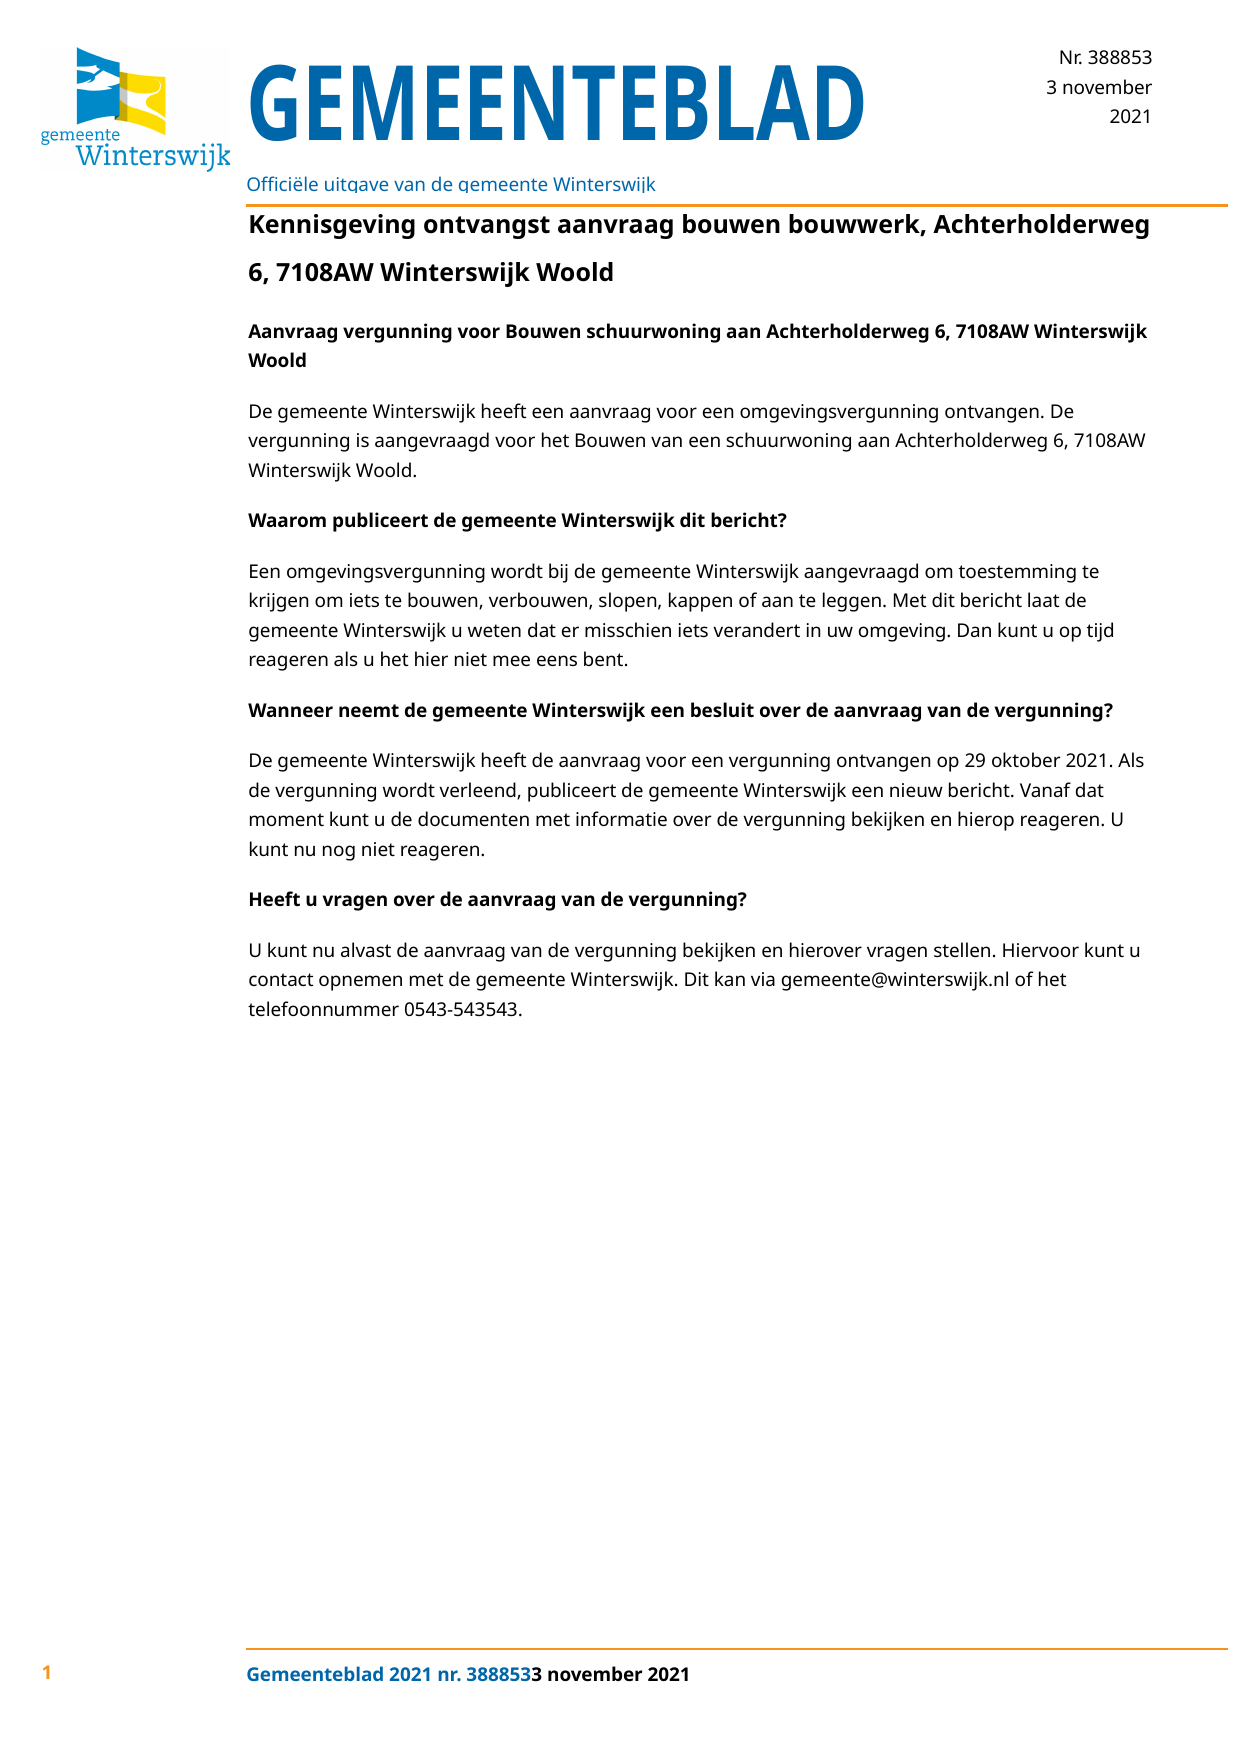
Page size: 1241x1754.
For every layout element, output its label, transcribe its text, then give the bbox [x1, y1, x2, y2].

text Waarom publiceert de gemeente Winterswijk dit bericht? [248, 507, 1152, 533]
text Aanvraag vergunning voor Bouwen schuurwoning aan Achterholderweg 6, 7108AW Winterswijk Woold [248, 318, 1152, 373]
text U kunt nu alvast de aanvraag van de vergunning bekijken en hierover vragen stellen. Hiervoor kunt u contact opnemen met de gemeente Winterswijk. Dit kan via gemeente@winterswijk.nl of het telefoonnummer 0543-543543. [248, 937, 1152, 1022]
picture [41, 47, 231, 172]
text Een omgevingsvergunning wordt bij de gemeente Winterswijk aangevraagd om toestemming te krijgen om iets te bouwen, verbouwen, slopen, kappen of aan te leggen. Met dit bericht laat de gemeente Winterswijk u weten dat er misschien iets verandert in uw omgeving. Dan kunt u op tijd reageren als u het hier niet mee eens bent. [248, 558, 1152, 672]
text Kennisgeving ontvangst aanvraag bouwen bouwwerk, Achterholderweg 6, 7108AW Winterswijk Woold [248, 207, 1152, 288]
text Heeft u vragen over de aanvraag van de vergunning? [248, 887, 1152, 912]
picture [225, 153, 231, 162]
text De gemeente Winterswijk heeft de aanvraag voor een vergunning ontvangen op 29 oktober 2021. Als de vergunning wordt verleend, publiceert de gemeente Winterswijk een nieuw bericht. Vanaf dat moment kunt u de documenten met informatie over de vergunning bekijken en hierop reageren. U kunt nu nog niet reageren. [248, 747, 1152, 862]
text Wanneer neemt de gemeente Winterswijk een besluit over de aanvraag van de vergunning? [248, 697, 1152, 723]
text De gemeente Winterswijk heeft een aanvraag voor een omgevingsvergunning ontvangen. De vergunning is aangevraagd voor het Bouwen van een schuurwoning aan Achterholderweg 6, 7108AW Winterswijk Woold. [248, 398, 1152, 483]
